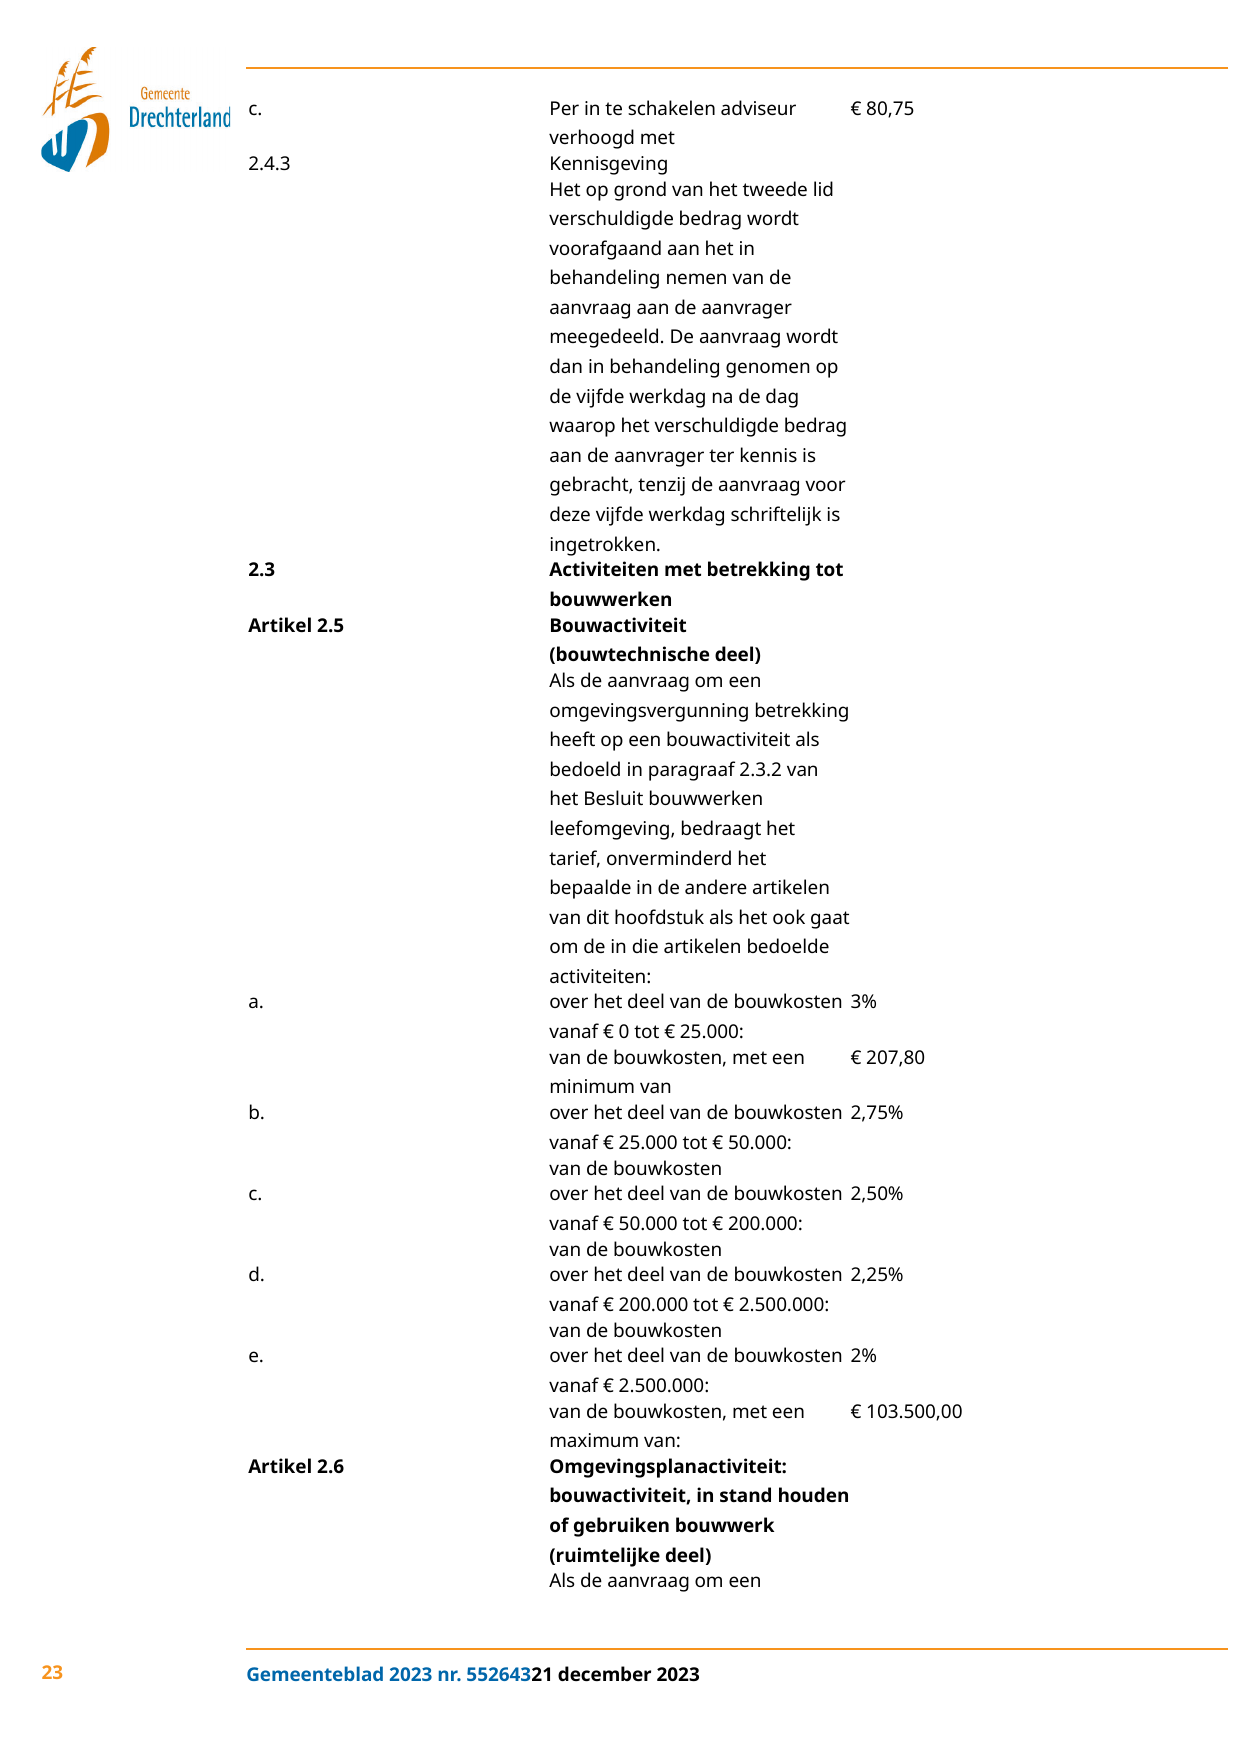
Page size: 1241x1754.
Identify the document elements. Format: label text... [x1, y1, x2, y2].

table_cell van de bouwkosten, met een maximum van: [549, 1398, 850, 1453]
table_cell 2.4.3 [248, 150, 549, 176]
table_cell Per in te schakelen adviseur verhoogd met [549, 95, 850, 150]
table_cell van de bouwkosten [549, 1155, 850, 1180]
table_cell 2% [850, 1343, 1152, 1398]
table_cell van de bouwkosten [549, 1317, 850, 1342]
table_cell a. [248, 989, 549, 1044]
table_cell over het deel van de bouwkosten vanaf € 200.000 tot € 2.500.000: [549, 1261, 850, 1317]
table_cell c. [248, 1180, 549, 1236]
picture [226, 115, 231, 124]
table_cell Artikel 2.5 [248, 612, 549, 667]
table_cell [248, 1398, 549, 1453]
table_cell [248, 1317, 549, 1342]
table_cell 2.3 [248, 557, 549, 612]
table_cell [850, 1317, 1152, 1342]
table_cell [248, 1044, 549, 1099]
table_cell € 80,75 [850, 95, 1152, 150]
table_cell [850, 176, 1152, 557]
table_cell [850, 1453, 1152, 1568]
table_cell over het deel van de bouwkosten vanaf € 2.500.000: [549, 1343, 850, 1398]
table_cell over het deel van de bouwkosten vanaf € 25.000 tot € 50.000: [549, 1099, 850, 1155]
table_cell c. [248, 95, 549, 150]
table_cell [248, 1236, 549, 1261]
table_cell [248, 176, 549, 557]
table_cell € 103.500,00 [850, 1398, 1152, 1453]
table_cell [850, 1568, 1152, 1593]
table_cell Als de aanvraag om een [549, 1568, 850, 1593]
picture [41, 47, 231, 172]
table_cell van de bouwkosten, met een minimum van [549, 1044, 850, 1099]
table_cell e. [248, 1343, 549, 1398]
table_cell 2,25% [850, 1261, 1152, 1317]
table_cell over het deel van de bouwkosten vanaf € 0 tot € 25.000: [549, 989, 850, 1044]
table_cell Als de aanvraag om een omgevingsvergunning betrekking heeft op een bouwactiviteit als bedoeld in paragraaf 2.3.2 van het Besluit bouwwerken leefomgeving, bedraagt het tarief, onverminderd het bepaalde in de andere artikelen van dit hoofdstuk als het ook gaat om de in die artikelen bedoelde activiteiten: [549, 667, 850, 989]
table_cell Activiteiten met betrekking tot bouwwerken [549, 557, 850, 612]
table_cell Bouwactiviteit (bouwtechnische deel) [549, 612, 850, 667]
table_cell van de bouwkosten [549, 1236, 850, 1261]
table_cell d. [248, 1261, 549, 1317]
table_cell Artikel 2.6 [248, 1453, 549, 1568]
table_cell Omgevingsplanactiviteit: bouwactiviteit, in stand houden of gebruiken bouwwerk (ruimtelijke deel) [549, 1453, 850, 1568]
table_cell [248, 1568, 549, 1593]
table_cell € 207,80 [850, 1044, 1152, 1099]
table_cell 2,50% [850, 1180, 1152, 1236]
table_cell [850, 1236, 1152, 1261]
table_cell [850, 667, 1152, 989]
table_cell over het deel van de bouwkosten vanaf € 50.000 tot € 200.000: [549, 1180, 850, 1236]
table_cell [850, 557, 1152, 612]
table_cell 2,75% [850, 1099, 1152, 1155]
table_cell [850, 150, 1152, 176]
table_cell [248, 1155, 549, 1180]
table_cell [850, 612, 1152, 667]
table_cell Kennisgeving [549, 150, 850, 176]
table_cell Het op grond van het tweede lid verschuldigde bedrag wordt voorafgaand aan het in behandeling nemen van de aanvraag aan de aanvrager meegedeeld. De aanvraag wordt dan in behandeling genomen op de vijfde werkdag na de dag waarop het verschuldigde bedrag aan de aanvrager ter kennis is gebracht, tenzij de aanvraag voor deze vijfde werkdag schriftelijk is ingetrokken. [549, 176, 850, 557]
table_cell b. [248, 1099, 549, 1155]
picture [41, 158, 64, 172]
table_cell [850, 1155, 1152, 1180]
table_cell [248, 667, 549, 989]
table_cell 3% [850, 989, 1152, 1044]
